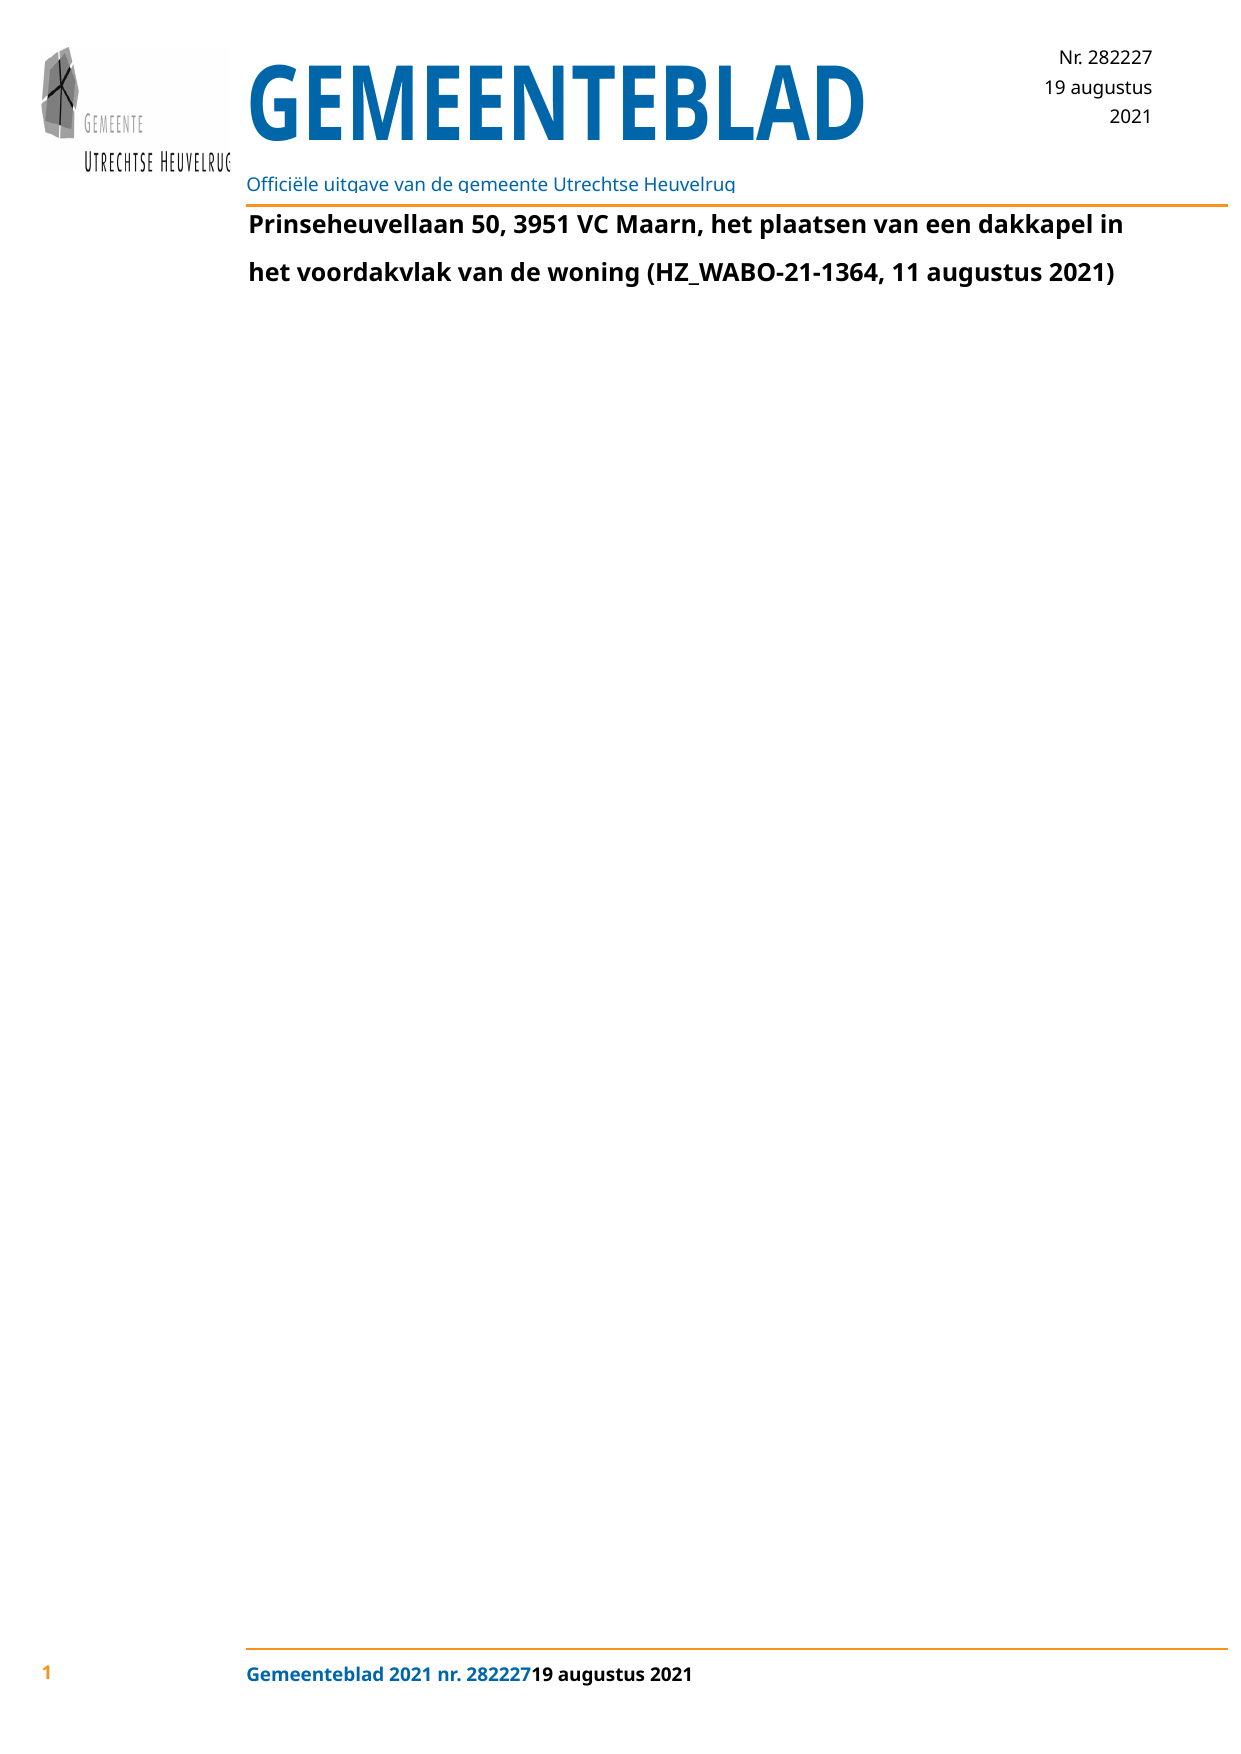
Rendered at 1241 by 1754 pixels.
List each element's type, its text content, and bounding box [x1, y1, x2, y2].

text Prinseheuvellaan 50, 3951 VC Maarn, het plaatsen van een dakkapel in het voordakvlak van de woning (HZ_WABO-21-1364, 11 augustus 2021) [248, 207, 1152, 288]
picture [41, 47, 231, 172]
